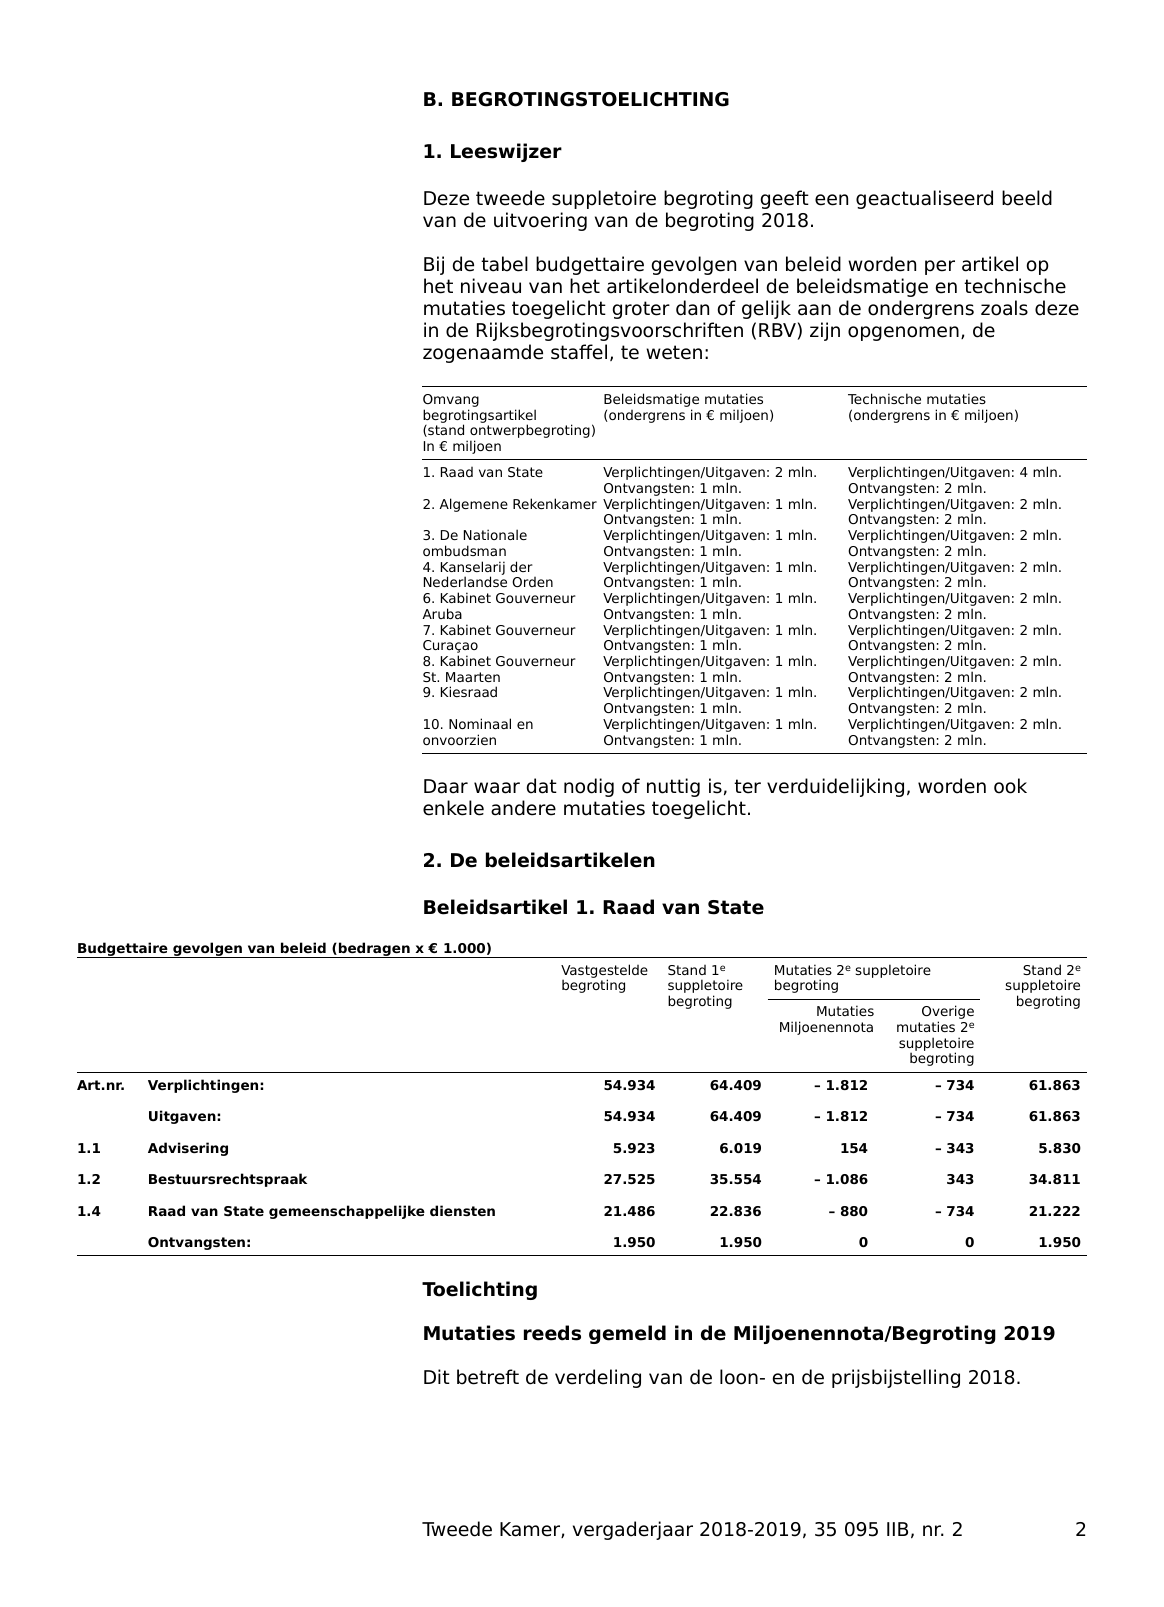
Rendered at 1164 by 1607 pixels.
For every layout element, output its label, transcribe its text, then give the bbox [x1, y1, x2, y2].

table_cell – 343 [874, 1140, 980, 1156]
table_cell 21.486 [555, 1203, 661, 1219]
table_cell [77, 1109, 142, 1125]
table_cell 1.950 [661, 1235, 768, 1255]
text Deze tweede suppletoire begroting geeft een geactualiseerd beeld van de uitvoering van de begroting 2018. [422, 188, 1087, 232]
table_cell [874, 1125, 980, 1140]
table_cell Verplichtingen/Uitgaven: 4 mln. Ontvangsten: 2 mln. [842, 460, 1087, 496]
table_cell 2. Algemene Rekenkamer [422, 496, 597, 528]
table_cell Verplichtingen/Uitgaven: 2 mln. Ontvangsten: 2 mln. [842, 717, 1087, 753]
table_cell [555, 1093, 661, 1109]
table_cell 10. Nominaal en onvoorzien [422, 717, 597, 753]
table_cell [980, 1125, 1087, 1140]
table_cell Verplichtingen/Uitgaven: 1 mln. Ontvangsten: 1 mln. [597, 622, 842, 654]
table_cell 61.863 [980, 1109, 1087, 1125]
subtitle Toelichting [422, 1278, 1087, 1300]
table_cell [77, 958, 142, 1072]
subtitle Beleidsartikel 1. Raad van State [422, 897, 1087, 919]
text Bij de tabel budgettaire gevolgen van beleid worden per artikel op het niveau van het artikelonderdeel de beleidsmatige en technische mutaties toegelicht groter dan of gelijk aan de ondergrens zoals deze in de Rijksbegrotingsvoorschriften (RBV) zijn opgenomen, de zogenaamde staffel, te weten: [422, 254, 1087, 364]
table_cell Raad van State gemeenschappelijke diensten [142, 1203, 555, 1219]
table_cell Vastgestelde begroting [555, 958, 661, 1072]
table_cell Mutaties Miljoenennota [768, 1000, 874, 1072]
table_cell – 734 [874, 1073, 980, 1093]
table_cell Stand 2e suppletoire begroting [980, 958, 1087, 1072]
table_cell [980, 1093, 1087, 1109]
table_cell Verplichtingen: [142, 1073, 555, 1093]
table_cell – 1.812 [768, 1073, 874, 1093]
table_cell [768, 1219, 874, 1235]
table_cell [142, 1156, 555, 1172]
table_cell Verplichtingen/Uitgaven: 2 mln. Ontvangsten: 2 mln. [842, 496, 1087, 528]
table_cell 7. Kabinet Gouverneur Curaçao [422, 622, 597, 654]
table_cell [661, 1125, 768, 1140]
text Daar waar dat nodig of nuttig is, ter verduidelijking, worden ook enkele andere mutaties toegelicht. [422, 776, 1087, 820]
table_cell [874, 1156, 980, 1172]
table_cell 22.836 [661, 1203, 768, 1219]
subtitle 1. Leeswijzer [422, 141, 1087, 163]
table_cell [874, 1188, 980, 1203]
table_cell Overige mutaties 2e suppletoire begroting [874, 1000, 980, 1072]
table_cell Art.nr. [77, 1073, 142, 1093]
table_cell [768, 1156, 874, 1172]
table_cell 4. Kanselarij der Nederlandse Orden [422, 559, 597, 591]
table_cell 1.950 [555, 1235, 661, 1255]
table_cell [142, 1219, 555, 1235]
table_cell [142, 1125, 555, 1140]
table_cell 1. Raad van State [422, 460, 597, 496]
table_cell Verplichtingen/Uitgaven: 2 mln. Ontvangsten: 2 mln. [842, 528, 1087, 559]
table_cell – 1.086 [768, 1172, 874, 1188]
table_cell [77, 1235, 142, 1255]
table_cell Verplichtingen/Uitgaven: 1 mln. Ontvangsten: 1 mln. [597, 496, 842, 528]
table_cell 5.923 [555, 1140, 661, 1156]
table_cell Stand 1e suppletoire begroting [661, 958, 768, 1072]
table_cell Verplichtingen/Uitgaven: 1 mln. Ontvangsten: 1 mln. [597, 654, 842, 685]
table_cell Verplichtingen/Uitgaven: 1 mln. Ontvangsten: 1 mln. [597, 559, 842, 591]
table_cell Bestuursrechtspraak [142, 1172, 555, 1188]
table_cell 1.4 [77, 1203, 142, 1219]
table_cell [142, 1188, 555, 1203]
table_cell [142, 958, 555, 1072]
table_cell 61.863 [980, 1073, 1087, 1093]
table_cell [555, 1125, 661, 1140]
table_cell 343 [874, 1172, 980, 1188]
table_header Beleidsmatige mutaties (ondergrens in € miljoen) [597, 387, 842, 459]
table_cell [661, 1219, 768, 1235]
table_cell Advisering [142, 1140, 555, 1156]
table_cell – 734 [874, 1109, 980, 1125]
table_cell Verplichtingen/Uitgaven: 1 mln. Ontvangsten: 1 mln. [597, 591, 842, 622]
table_cell [142, 1093, 555, 1109]
table_cell [980, 1156, 1087, 1172]
table_cell 154 [768, 1140, 874, 1156]
table_cell [77, 1156, 142, 1172]
table_cell [77, 1093, 142, 1109]
table_cell [555, 1156, 661, 1172]
subtitle B. BEGROTINGSTOELICHTING [422, 89, 1087, 111]
subtitle Mutaties reeds gemeld in de Miljoenennota/Begroting 2019 [422, 1323, 1087, 1344]
table_header Budgettaire gevolgen van beleid (bedragen x € 1.000) [77, 941, 1087, 957]
table_cell Verplichtingen/Uitgaven: 2 mln. Ontvangsten: 2 mln. [842, 654, 1087, 685]
table_cell [555, 1188, 661, 1203]
table_cell 1.2 [77, 1172, 142, 1188]
table_cell [874, 1093, 980, 1109]
table_cell 34.811 [980, 1172, 1087, 1188]
table_cell [980, 1219, 1087, 1235]
table_cell [768, 1093, 874, 1109]
table_cell 27.525 [555, 1172, 661, 1188]
table_cell [661, 1093, 768, 1109]
table_cell Verplichtingen/Uitgaven: 1 mln. Ontvangsten: 1 mln. [597, 528, 842, 559]
table_cell [768, 1125, 874, 1140]
table_header Omvang begrotingsartikel (stand ontwerpbegroting) In € miljoen [422, 387, 597, 459]
table_cell Mutaties 2e suppletoire begroting [768, 958, 980, 998]
table_cell 9. Kiesraad [422, 685, 597, 717]
table_cell [77, 1125, 142, 1140]
table_cell Verplichtingen/Uitgaven: 2 mln. Ontvangsten: 2 mln. [842, 559, 1087, 591]
table_cell 0 [874, 1235, 980, 1255]
table_cell Uitgaven: [142, 1109, 555, 1125]
table_cell 1.950 [980, 1235, 1087, 1255]
table_cell [77, 1188, 142, 1203]
table_cell 8. Kabinet Gouverneur St. Maarten [422, 654, 597, 685]
table_cell 6.019 [661, 1140, 768, 1156]
table_cell – 734 [874, 1203, 980, 1219]
table_cell 1.1 [77, 1140, 142, 1156]
table_cell – 880 [768, 1203, 874, 1219]
table_cell Verplichtingen/Uitgaven: 2 mln. Ontvangsten: 2 mln. [842, 685, 1087, 717]
table_cell 3. De Nationale ombudsman [422, 528, 597, 559]
table_cell 5.830 [980, 1140, 1087, 1156]
subtitle 2. De beleidsartikelen [422, 850, 1087, 872]
table_cell 6. Kabinet Gouverneur Aruba [422, 591, 597, 622]
table_cell 35.554 [661, 1172, 768, 1188]
table_cell 64.409 [661, 1109, 768, 1125]
table_header Technische mutaties (ondergrens in € miljoen) [842, 387, 1087, 459]
text Dit betreft de verdeling van de loon- en de prijsbijstelling 2018. [422, 1367, 1087, 1389]
table_cell 21.222 [980, 1203, 1087, 1219]
table_cell Verplichtingen/Uitgaven: 1 mln. Ontvangsten: 1 mln. [597, 717, 842, 753]
table_cell Ontvangsten: [142, 1235, 555, 1255]
table_cell 54.934 [555, 1073, 661, 1093]
table_cell [768, 1188, 874, 1203]
table_cell 54.934 [555, 1109, 661, 1125]
table_cell [555, 1219, 661, 1235]
table_cell [77, 1219, 142, 1235]
table_cell Verplichtingen/Uitgaven: 2 mln. Ontvangsten: 2 mln. [842, 622, 1087, 654]
table_cell [661, 1188, 768, 1203]
table_cell [661, 1156, 768, 1172]
table_cell [980, 1188, 1087, 1203]
table_cell [874, 1219, 980, 1235]
table_cell Verplichtingen/Uitgaven: 2 mln. Ontvangsten: 2 mln. [842, 591, 1087, 622]
table_cell Verplichtingen/Uitgaven: 1 mln. Ontvangsten: 1 mln. [597, 685, 842, 717]
table_cell Verplichtingen/Uitgaven: 2 mln. Ontvangsten: 1 mln. [597, 460, 842, 496]
table_cell 64.409 [661, 1073, 768, 1093]
table_cell – 1.812 [768, 1109, 874, 1125]
table_cell 0 [768, 1235, 874, 1255]
